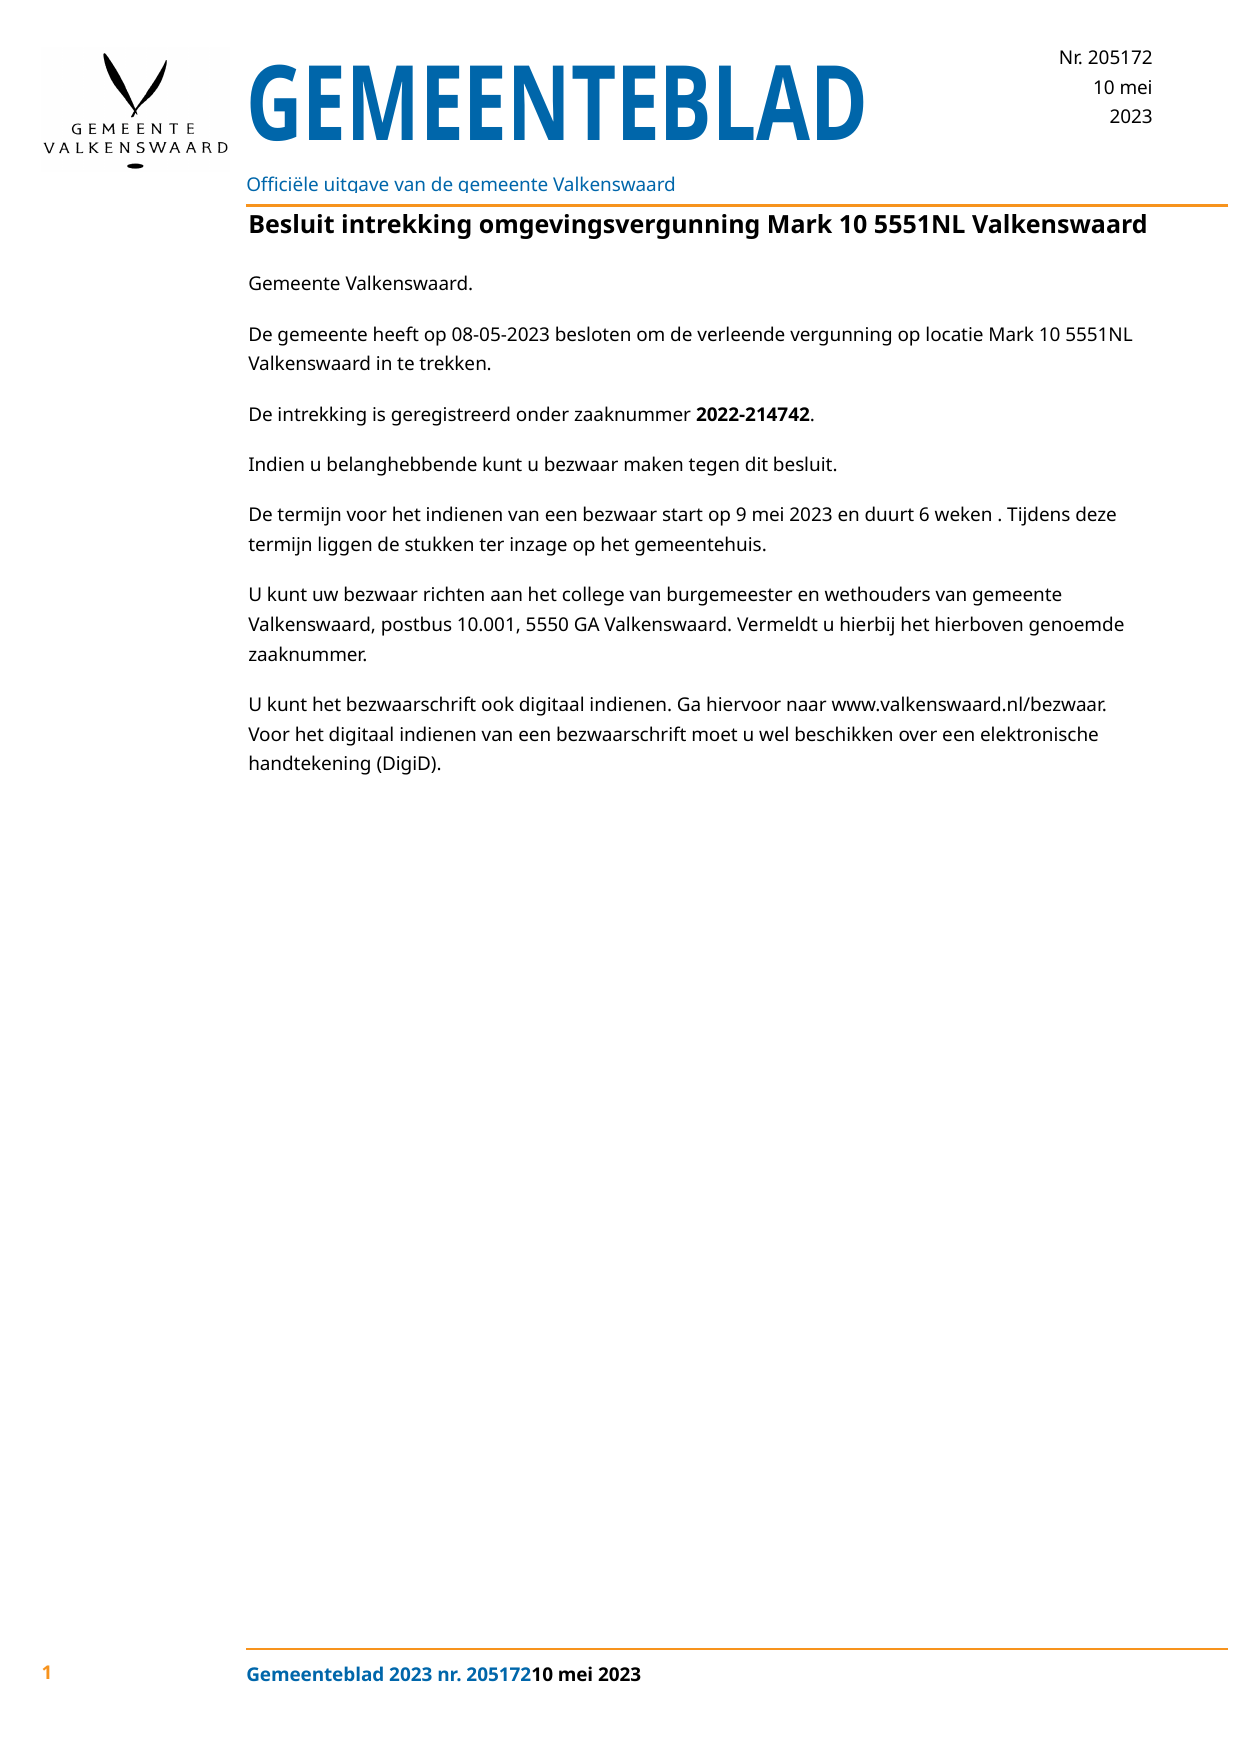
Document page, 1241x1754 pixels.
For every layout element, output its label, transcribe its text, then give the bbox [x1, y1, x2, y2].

text Gemeente Valkenswaard. [248, 270, 1152, 296]
text Indien u belanghebbende kunt u bezwaar maken tegen dit besluit. [248, 451, 1152, 477]
text De intrekking is geregistreerd onder zaaknummer 2022-214742. [248, 401, 1152, 426]
picture [41, 47, 231, 172]
text Besluit intrekking omgevingsvergunning Mark 10 5551NL Valkenswaard [248, 207, 1152, 241]
text U kunt het bezwaarschrift ook digitaal indienen. Ga hiervoor naar www.valkenswaard.nl/bezwaar. Voor het digitaal indienen van een bezwaarschrift moet u wel beschikken over een elektronische handtekening (DigiD). [248, 691, 1152, 776]
text De gemeente heeft op 08-05-2023 besloten om de verleende vergunning op locatie Mark 10 5551NL Valkenswaard in te trekken. [248, 321, 1152, 376]
text U kunt uw bezwaar richten aan het college van burgemeester en wethouders van gemeente Valkenswaard, postbus 10.001, 5550 GA Valkenswaard. Vermeldt u hierbij het hierboven genoemde zaaknummer. [248, 582, 1152, 666]
text De termijn voor het indienen van een bezwaar start op 9 mei 2023 en duurt 6 weken . Tijdens deze termijn liggen de stukken ter inzage op het gemeentehuis. [248, 502, 1152, 557]
